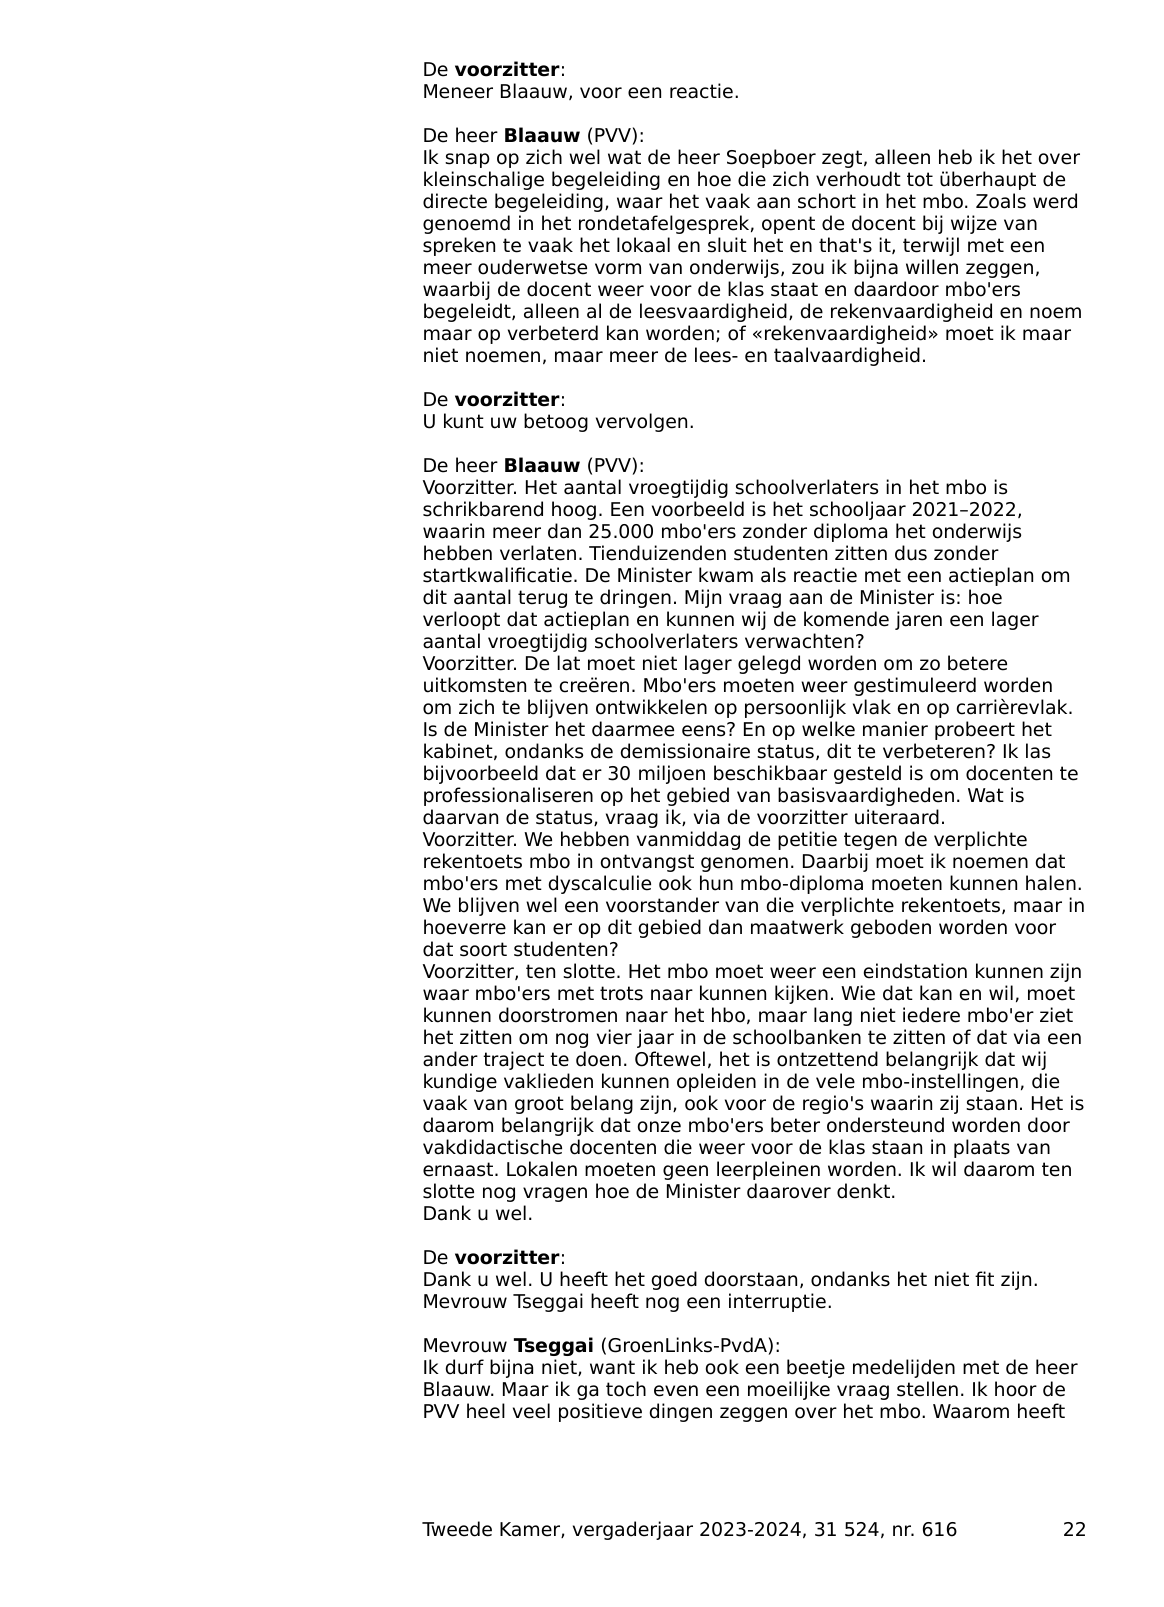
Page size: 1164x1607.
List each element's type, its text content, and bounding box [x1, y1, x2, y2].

text U kunt uw betoog vervolgen. [422, 411, 1087, 433]
text Ik snap op zich wel wat de heer Soepboer zegt, alleen heb ik het over kleinschalige begeleiding en hoe die zich verhoudt tot überhaupt de directe begeleiding, waar het vaak aan schort in het mbo. Zoals werd genoemd in het rondetafelgesprek, opent de docent bij wijze van spreken te vaak het lokaal en sluit het en that's it, terwijl met een meer ouderwetse vorm van onderwijs, zou ik bijna willen zeggen, waarbij de docent weer voor de klas staat en daardoor mbo'ers begeleidt, alleen al de leesvaardigheid, de rekenvaardigheid en noem maar op verbeterd kan worden; of «rekenvaardigheid» moet ik maar niet noemen, maar meer de lees- en taalvaardigheid. [422, 147, 1087, 367]
text Dank u wel. U heeft het goed doorstaan, ondanks het niet fit zijn. Mevrouw Tseggai heeft nog een interruptie. [422, 1269, 1087, 1313]
text Meneer Blaauw, voor een reactie. [422, 81, 1087, 103]
text De voorzitter: [422, 1247, 1087, 1269]
text Voorzitter. De lat moet niet lager gelegd worden om zo betere uitkomsten te creëren. Mbo'ers moeten weer gestimuleerd worden om zich te blijven ontwikkelen op persoonlijk vlak en op carrièrevlak. Is de Minister het daarmee eens? En op welke manier probeert het kabinet, ondanks de demissionaire status, dit te verbeteren? Ik las bijvoorbeeld dat er 30 miljoen beschikbaar gesteld is om docenten te professionaliseren op het gebied van basisvaardigheden. Wat is daarvan de status, vraag ik, via de voorzitter uiteraard. [422, 653, 1087, 829]
text Mevrouw Tseggai (GroenLinks-PvdA): [422, 1335, 1087, 1357]
text De voorzitter: [422, 389, 1087, 411]
text De voorzitter: [422, 59, 1087, 81]
text Voorzitter. Het aantal vroegtijdig schoolverlaters in het mbo is schrikbarend hoog. Een voorbeeld is het schooljaar 2021–2022, waarin meer dan 25.000 mbo'ers zonder diploma het onderwijs hebben verlaten. Tienduizenden studenten zitten dus zonder startkwalificatie. De Minister kwam als reactie met een actieplan om dit aantal terug te dringen. Mijn vraag aan de Minister is: hoe verloopt dat actieplan en kunnen wij de komende jaren een lager aantal vroegtijdig schoolverlaters verwachten? [422, 477, 1087, 653]
text Ik durf bijna niet, want ik heb ook een beetje medelijden met de heer Blaauw. Maar ik ga toch even een moeilijke vraag stellen. Ik hoor de PVV heel veel positieve dingen zeggen over het mbo. Waarom heeft [422, 1357, 1087, 1423]
text De heer Blaauw (PVV): [422, 455, 1087, 477]
text Dank u wel. [422, 1203, 1087, 1224]
text Voorzitter, ten slotte. Het mbo moet weer een eindstation kunnen zijn waar mbo'ers met trots naar kunnen kijken. Wie dat kan en wil, moet kunnen doorstromen naar het hbo, maar lang niet iedere mbo'er ziet het zitten om nog vier jaar in de schoolbanken te zitten of dat via een ander traject te doen. Oftewel, het is ontzettend belangrijk dat wij kundige vaklieden kunnen opleiden in de vele mbo-instellingen, die vaak van groot belang zijn, ook voor de regio's waarin zij staan. Het is daarom belangrijk dat onze mbo'ers beter ondersteund worden door vakdidactische docenten die weer voor de klas staan in plaats van ernaast. Lokalen moeten geen leerpleinen worden. Ik wil daarom ten slotte nog vragen hoe de Minister daarover denkt. [422, 961, 1087, 1203]
text Voorzitter. We hebben vanmiddag de petitie tegen de verplichte rekentoets mbo in ontvangst genomen. Daarbij moet ik noemen dat mbo'ers met dyscalculie ook hun mbo-diploma moeten kunnen halen. We blijven wel een voorstander van die verplichte rekentoets, maar in hoeverre kan er op dit gebied dan maatwerk geboden worden voor dat soort studenten? [422, 829, 1087, 961]
text De heer Blaauw (PVV): [422, 125, 1087, 147]
